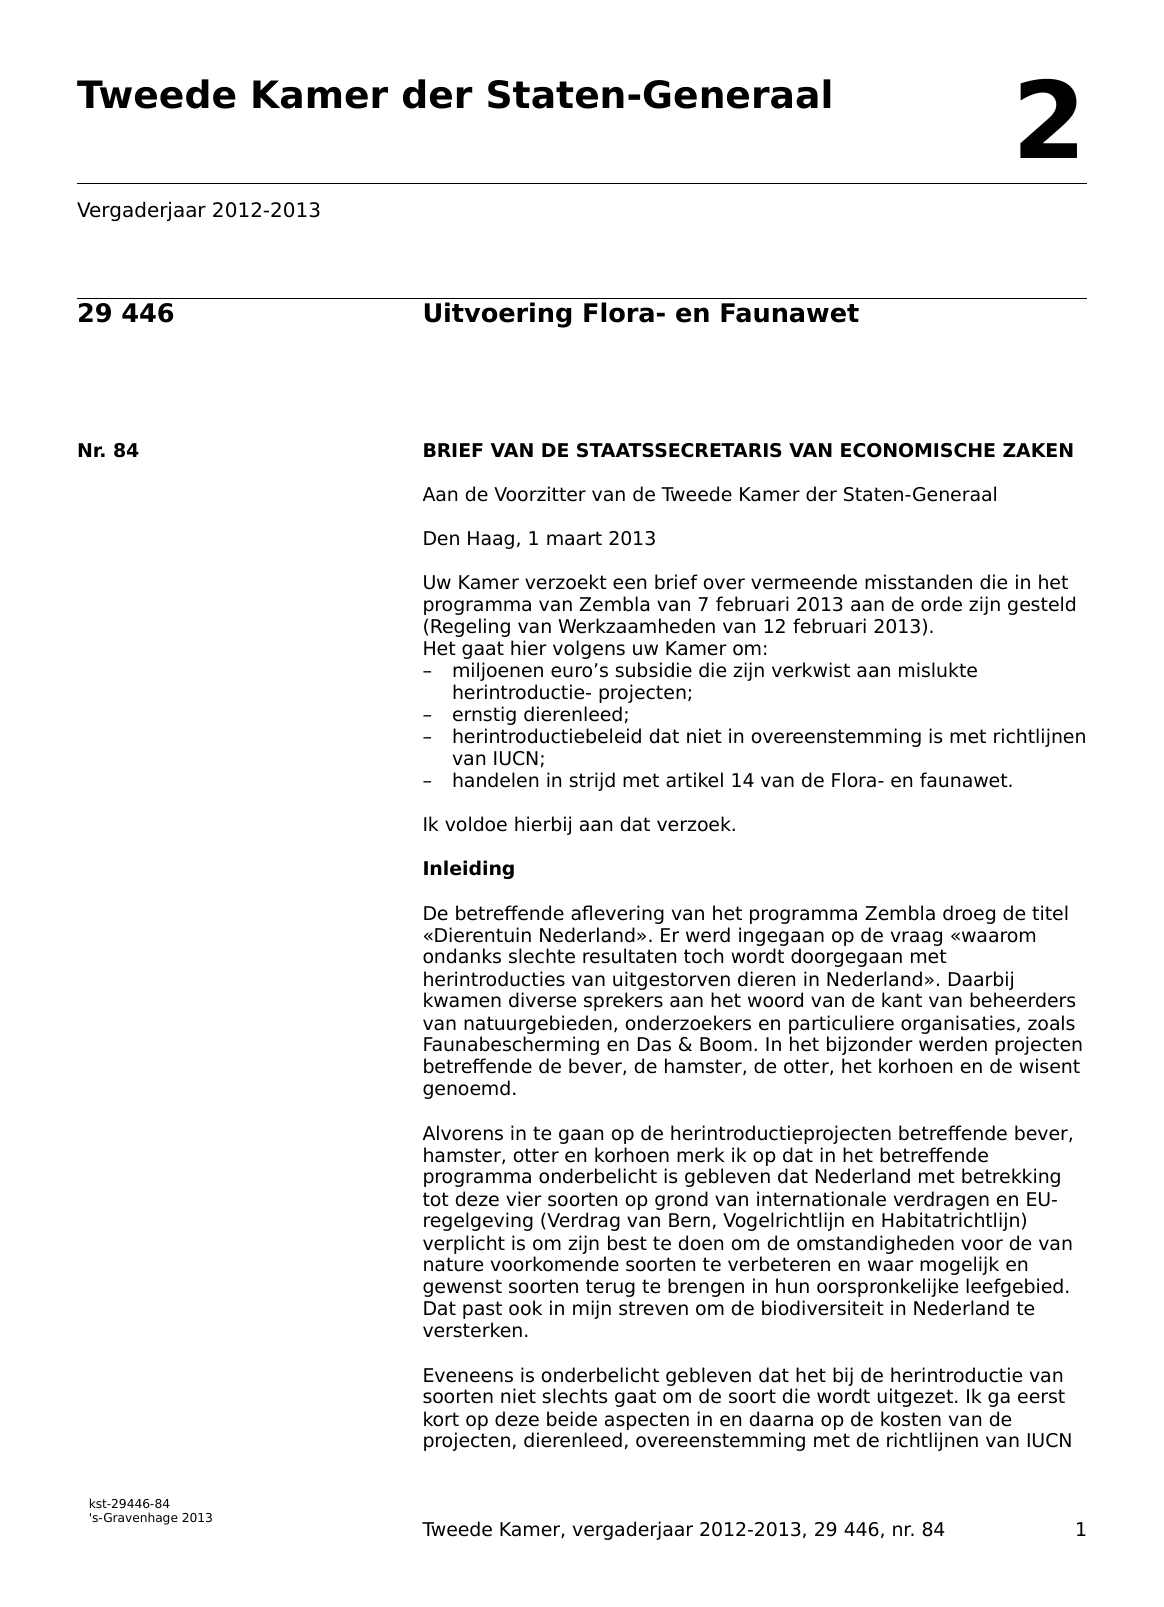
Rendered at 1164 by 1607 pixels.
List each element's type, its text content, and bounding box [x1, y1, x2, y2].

text Aan de Voorzitter van de Tweede Kamer der Staten-Generaal [422, 484, 1087, 506]
table_cell Vergaderjaar 2012-2013 [77, 184, 1087, 298]
subtitle 29 446 Uitvoering Flora- en Faunawet [77, 299, 1087, 329]
table_header 2 [886, 59, 1087, 183]
table_header Tweede Kamer der Staten-Generaal [77, 59, 886, 183]
text 's-Gravenhage 2013 [88, 1511, 323, 1525]
text Uw Kamer verzoekt een brief over vermeende misstanden die in het programma van Zembla van 7 februari 2013 aan de orde zijn gesteld (Regeling van Werkzaamheden van 12 februari 2013). [422, 572, 1087, 638]
text De betreffende aflevering van het programma Zembla droeg de titel «Dierentuin Nederland». Er werd ingegaan op de vraag «waarom ondanks slechte resultaten toch wordt doorgegaan met herintroducties van uitgestorven dieren in Nederland». Daarbij kwamen diverse sprekers aan het woord van de kant van beheerders van natuurgebieden, onderzoekers en particuliere organisaties, zoals Faunabescherming en Das & Boom. In het bijzonder werden projecten betreffende de bever, de hamster, de otter, het korhoen en de wisent genoemd. [422, 902, 1087, 1100]
text Den Haag, 1 maart 2013 [422, 528, 1087, 550]
subtitle Inleiding [422, 858, 1087, 880]
text – miljoenen euro’s subsidie die zijn verkwist aan mislukte herintroductie- projecten; [422, 660, 1087, 704]
text kst-29446-84 [88, 1497, 323, 1511]
text Het gaat hier volgens uw Kamer om: [422, 638, 1087, 660]
text Eveneens is onderbelicht gebleven dat het bij de herintroductie van soorten niet slechts gaat om de soort die wordt uitgezet. Ik ga eerst kort op deze beide aspecten in en daarna op de kosten van de projecten, dierenleed, overeenstemming met de richtlijnen van IUCN [422, 1364, 1087, 1452]
text – ernstig dierenleed; [422, 704, 1087, 726]
subtitle Nr. 84 BRIEF VAN DE STAATSSECRETARIS VAN ECONOMISCHE ZAKEN [77, 440, 1087, 462]
text Ik voldoe hierbij aan dat verzoek. [422, 814, 1087, 836]
text – herintroductiebeleid dat niet in overeenstemming is met richtlijnen van IUCN; [422, 726, 1087, 770]
text Alvorens in te gaan op de herintroductieprojecten betreffende bever, hamster, otter en korhoen merk ik op dat in het betreffende programma onderbelicht is gebleven dat Nederland met betrekking tot deze vier soorten op grond van internationale verdragen en EU-regelgeving (Verdrag van Bern, Vogelrichtlijn en Habitatrichtlijn) verplicht is om zijn best te doen om de omstandigheden voor de van nature voorkomende soorten te verbeteren en waar mogelijk en gewenst soorten terug te brengen in hun oorspronkelijke leefgebied. Dat past ook in mijn streven om de biodiversiteit in Nederland te versterken. [422, 1122, 1087, 1342]
text – handelen in strijd met artikel 14 van de Flora- en faunawet. [422, 770, 1087, 792]
